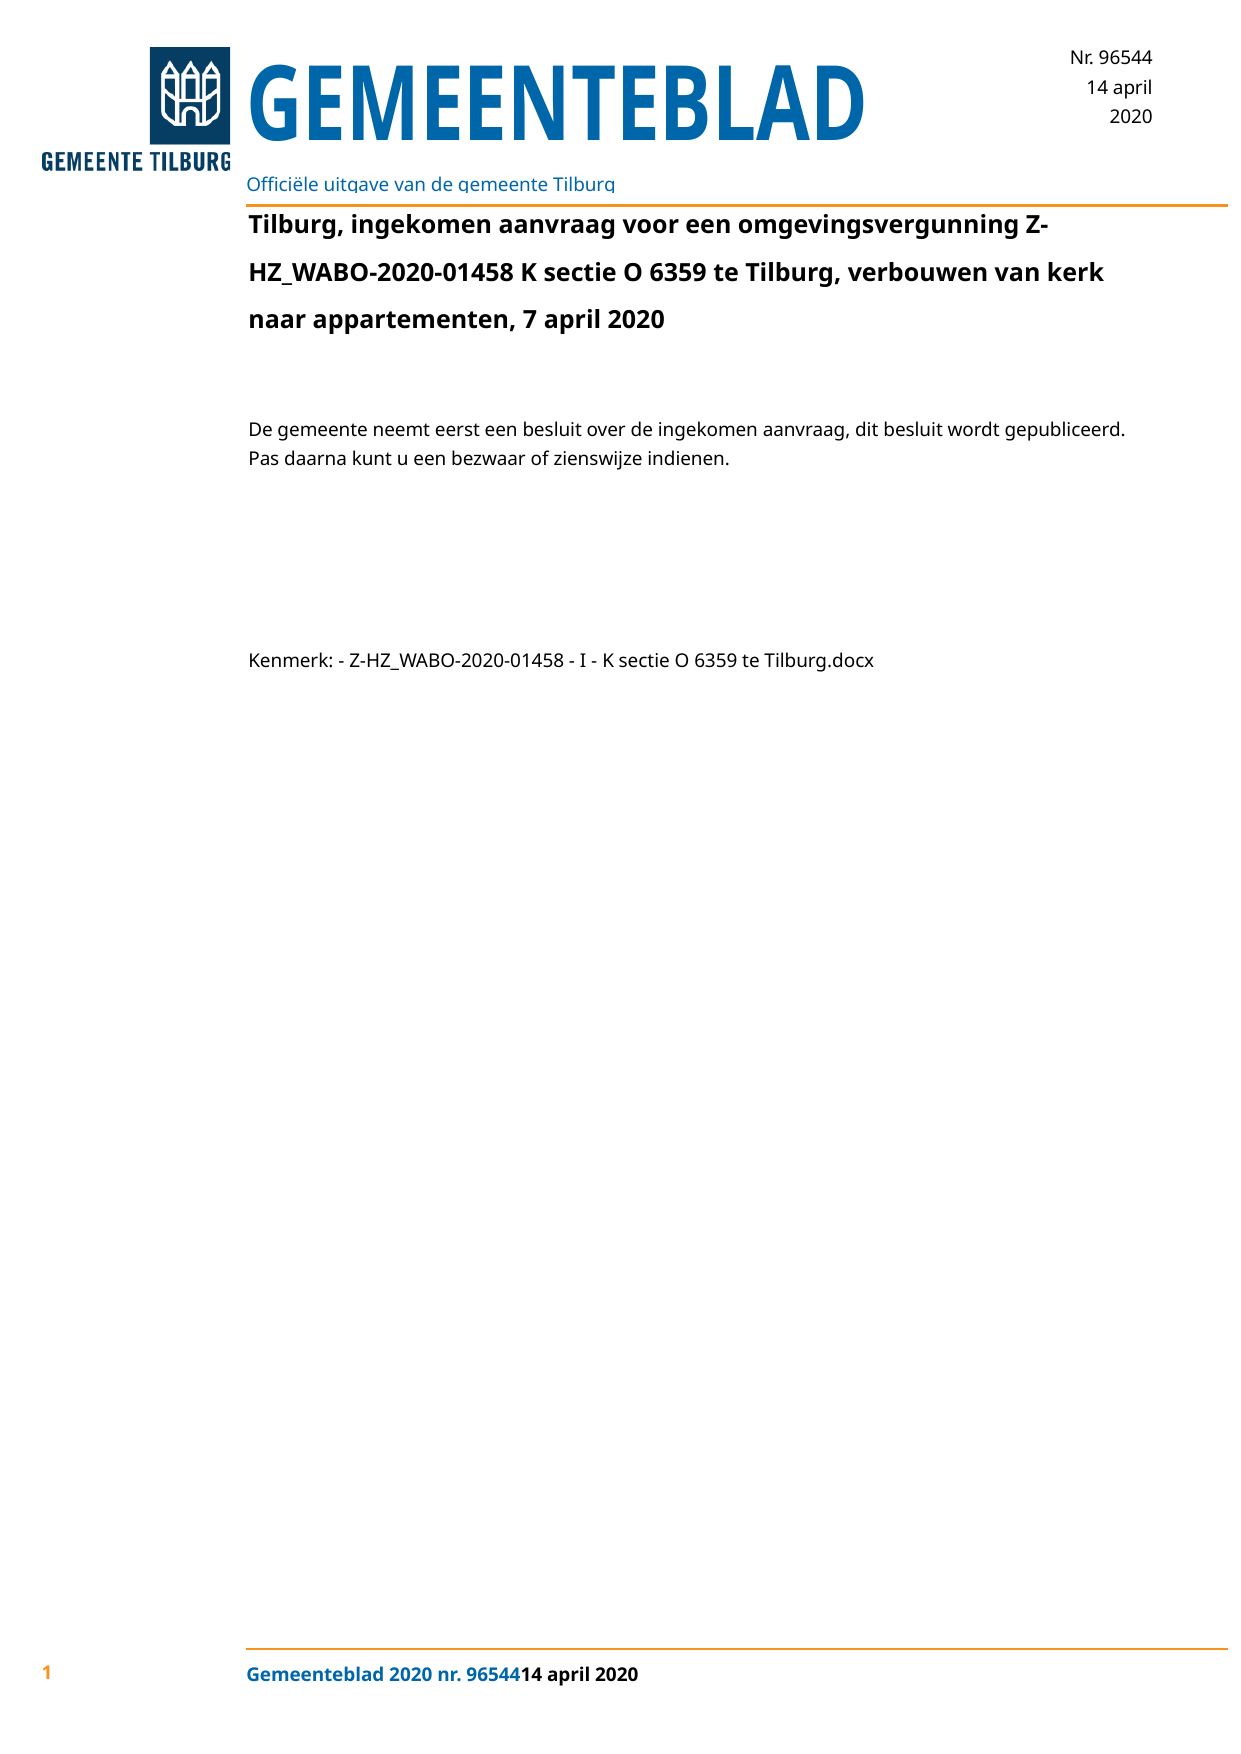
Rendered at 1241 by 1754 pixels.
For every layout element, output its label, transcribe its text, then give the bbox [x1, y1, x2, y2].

text De gemeente neemt eerst een besluit over de ingekomen aanvraag, dit besluit wordt gepubliceerd. Pas daarna kunt u een bezwaar of zienswijze indienen. [248, 416, 1152, 471]
picture [41, 47, 231, 172]
text Tilburg, ingekomen aanvraag voor een omgevingsvergunning Z-HZ_WABO-2020-01458 K sectie O 6359 te Tilburg, verbouwen van kerk naar appartementen, 7 april 2020 [248, 207, 1152, 336]
text Kenmerk: - Z-HZ_WABO-2020-01458 - I - K sectie O 6359 te Tilburg.docx [248, 647, 1152, 673]
